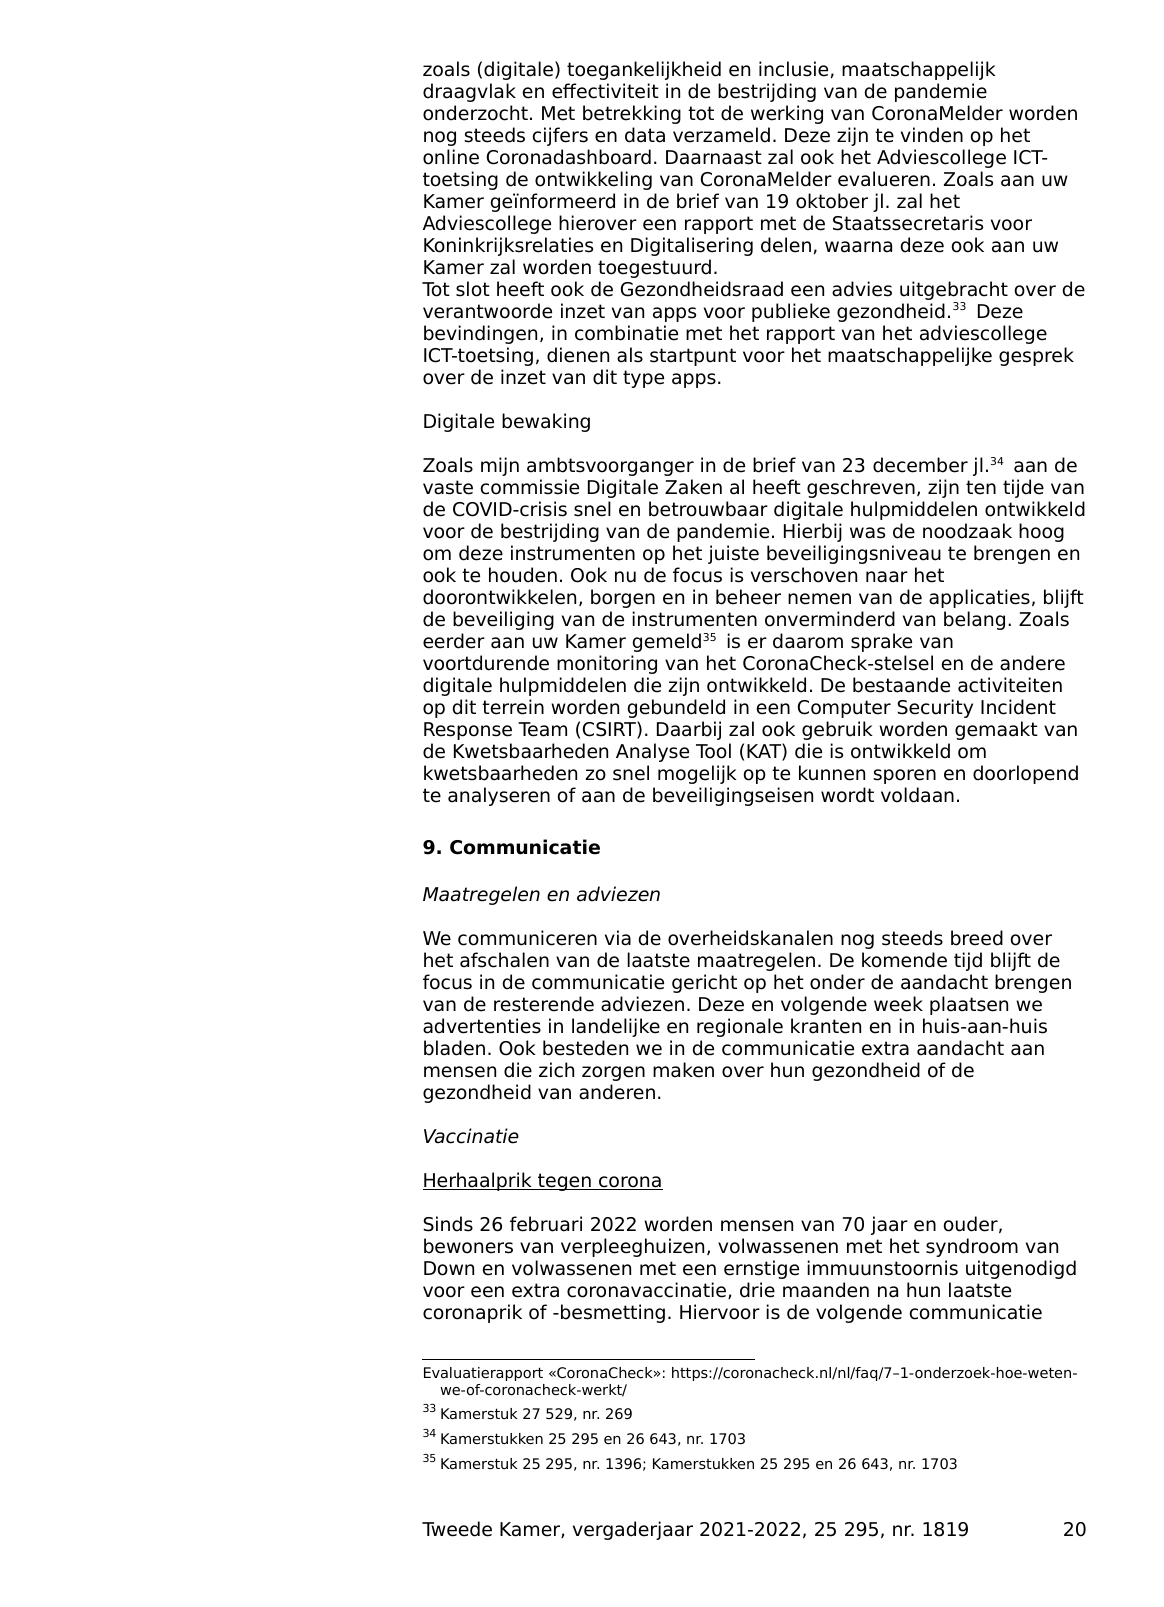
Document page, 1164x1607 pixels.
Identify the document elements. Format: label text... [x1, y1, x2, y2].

subtitle Maatregelen en adviezen [422, 884, 1087, 906]
subtitle 9. Communicatie [422, 837, 1087, 859]
text We communiceren via de overheidskanalen nog steeds breed over het afschalen van de laatste maatregelen. De komende tijd blijft de focus in de communicatie gericht op het onder de aandacht brengen van de resterende adviezen. Deze en volgende week plaatsen we advertenties in landelijke en regionale kranten en in huis-aan-huis bladen. Ook besteden we in de communicatie extra aandacht aan mensen die zich zorgen maken over hun gezondheid of de gezondheid van anderen. [422, 928, 1087, 1104]
text Kamerstuk 27 529, nr. 269 [422, 1402, 1087, 1424]
text zoals (digitale) toegankelijkheid en inclusie, maatschappelijk draagvlak en effectiviteit in de bestrijding van de pandemie onderzocht. Met betrekking tot de werking van CoronaMelder worden nog steeds cijfers en data verzameld. Deze zijn te vinden op het online Coronadashboard. Daarnaast zal ook het Adviescollege ICT-toetsing de ontwikkeling van CoronaMelder evalueren. Zoals aan uw Kamer geïnformeerd in de brief van 19 oktober jl. zal het Adviescollege hierover een rapport met de Staatssecretaris voor Koninkrijksrelaties en Digitalisering delen, waarna deze ook aan uw Kamer zal worden toegestuurd. [422, 59, 1087, 279]
subtitle Herhaalprik tegen corona [422, 1170, 1087, 1192]
text Kamerstukken 25 295 en 26 643, nr. 1703 [422, 1427, 1087, 1449]
text Zoals mijn ambtsvoorganger in de brief van 23 december jl. aan de vaste commissie Digitale Zaken al heeft geschreven, zijn ten tijde van de COVID-crisis snel en betrouwbaar digitale hulpmiddelen ontwikkeld voor de bestrijding van de pandemie. Hierbij was de noodzaak hoog om deze instrumenten op het juiste beveiligingsniveau te brengen en ook te houden. Ook nu de focus is verschoven naar het doorontwikkelen, borgen en in beheer nemen van de applicaties, blijft de beveiliging van de instrumenten onverminderd van belang. Zoals eerder aan uw Kamer gemeld is er daarom sprake van voortdurende monitoring van het CoronaCheck-stelsel en de andere digitale hulpmiddelen die zijn ontwikkeld. De bestaande activiteiten op dit terrein worden gebundeld in een Computer Security Incident Response Team (CSIRT). Daarbij zal ook gebruik worden gemaakt van de Kwetsbaarheden Analyse Tool (KAT) die is ontwikkeld om kwetsbaarheden zo snel mogelijk op te kunnen sporen en doorlopend te analyseren of aan de beveiligingseisen wordt voldaan. [422, 455, 1087, 807]
text Evaluatierapport «CoronaCheck»: https://coronacheck.nl/nl/faq/7–1-onderzoek-hoe-weten-we-of-coronacheck-werkt/ [422, 1366, 1087, 1399]
subtitle Digitale bewaking [422, 411, 1087, 433]
text Tot slot heeft ook de Gezondheidsraad een advies uitgebracht over de verantwoorde inzet van apps voor publieke gezondheid. Deze bevindingen, in combinatie met het rapport van het adviescollege ICT-toetsing, dienen als startpunt voor het maatschappelijke gesprek over de inzet van dit type apps. [422, 279, 1087, 389]
subtitle Vaccinatie [422, 1126, 1087, 1148]
text Sinds 26 februari 2022 worden mensen van 70 jaar en ouder, bewoners van verpleeghuizen, volwassenen met het syndroom van Down en volwassenen met een ernstige immuunstoornis uitgenodigd voor een extra coronavaccinatie, drie maanden na hun laatste coronaprik of -besmetting. Hiervoor is de volgende communicatie [422, 1214, 1087, 1324]
text Kamerstuk 25 295, nr. 1396; Kamerstukken 25 295 en 26 643, nr. 1703 [422, 1452, 1087, 1474]
